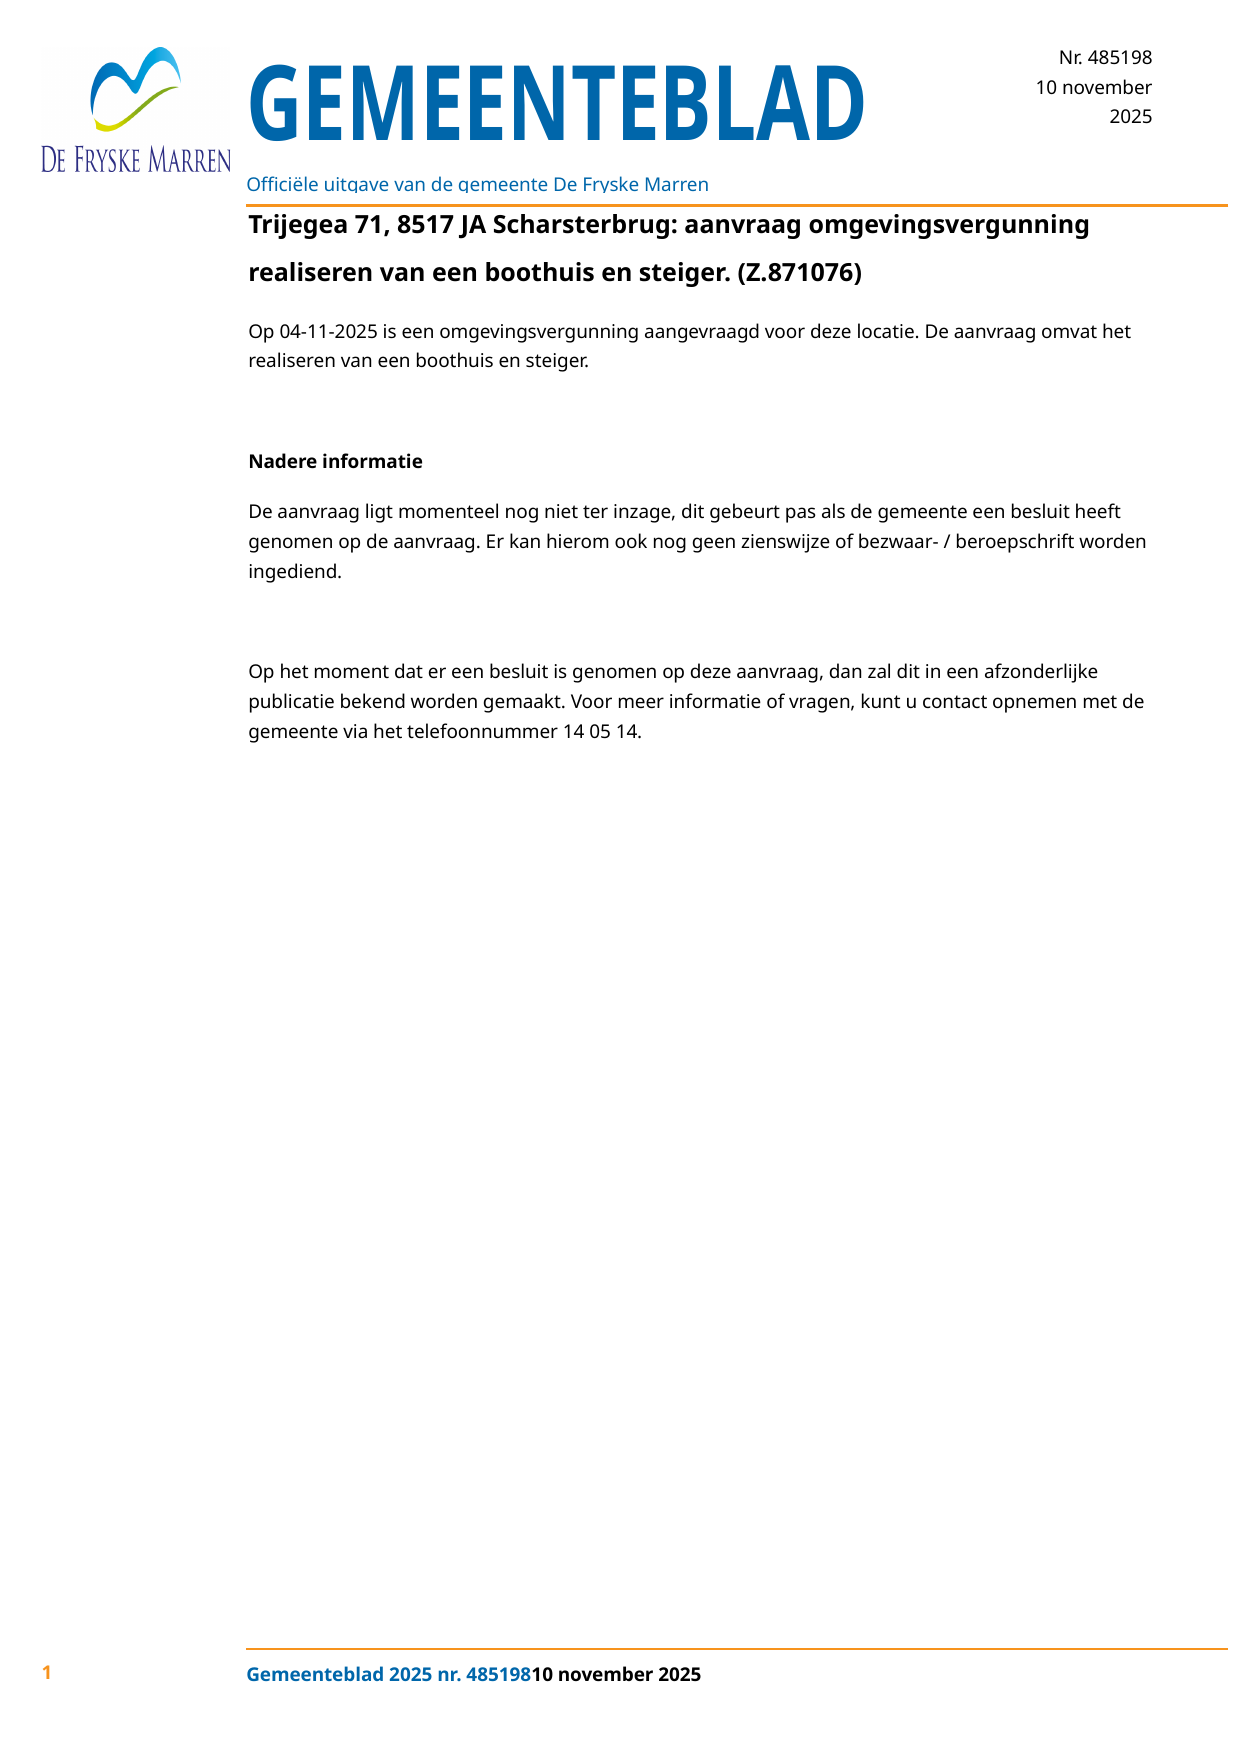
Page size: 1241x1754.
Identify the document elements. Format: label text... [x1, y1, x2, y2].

text Op 04-11-2025 is een omgevingsvergunning aangevraagd voor deze locatie. De aanvraag omvat het realiseren van een boothuis en steiger. [248, 318, 1152, 373]
text Nadere informatie [248, 448, 1152, 474]
picture [41, 47, 231, 172]
text Trijegea 71, 8517 JA Scharsterbrug: aanvraag omgevingsvergunning realiseren van een boothuis en steiger. (Z.871076) [248, 207, 1152, 288]
text Op het moment dat er een besluit is genomen op deze aanvraag, dan zal dit in een afzonderlijke publicatie bekend worden gemaakt. Voor meer informatie of vragen, kunt u contact opnemen met de gemeente via het telefoonnummer 14 05 14. [248, 659, 1152, 744]
text De aanvraag ligt momenteel nog niet ter inzage, dit gebeurt pas als de gemeente een besluit heeft genomen op de aanvraag. Er kan hierom ook nog geen zienswijze of bezwaar- / beroepschrift worden ingediend. [248, 499, 1152, 584]
